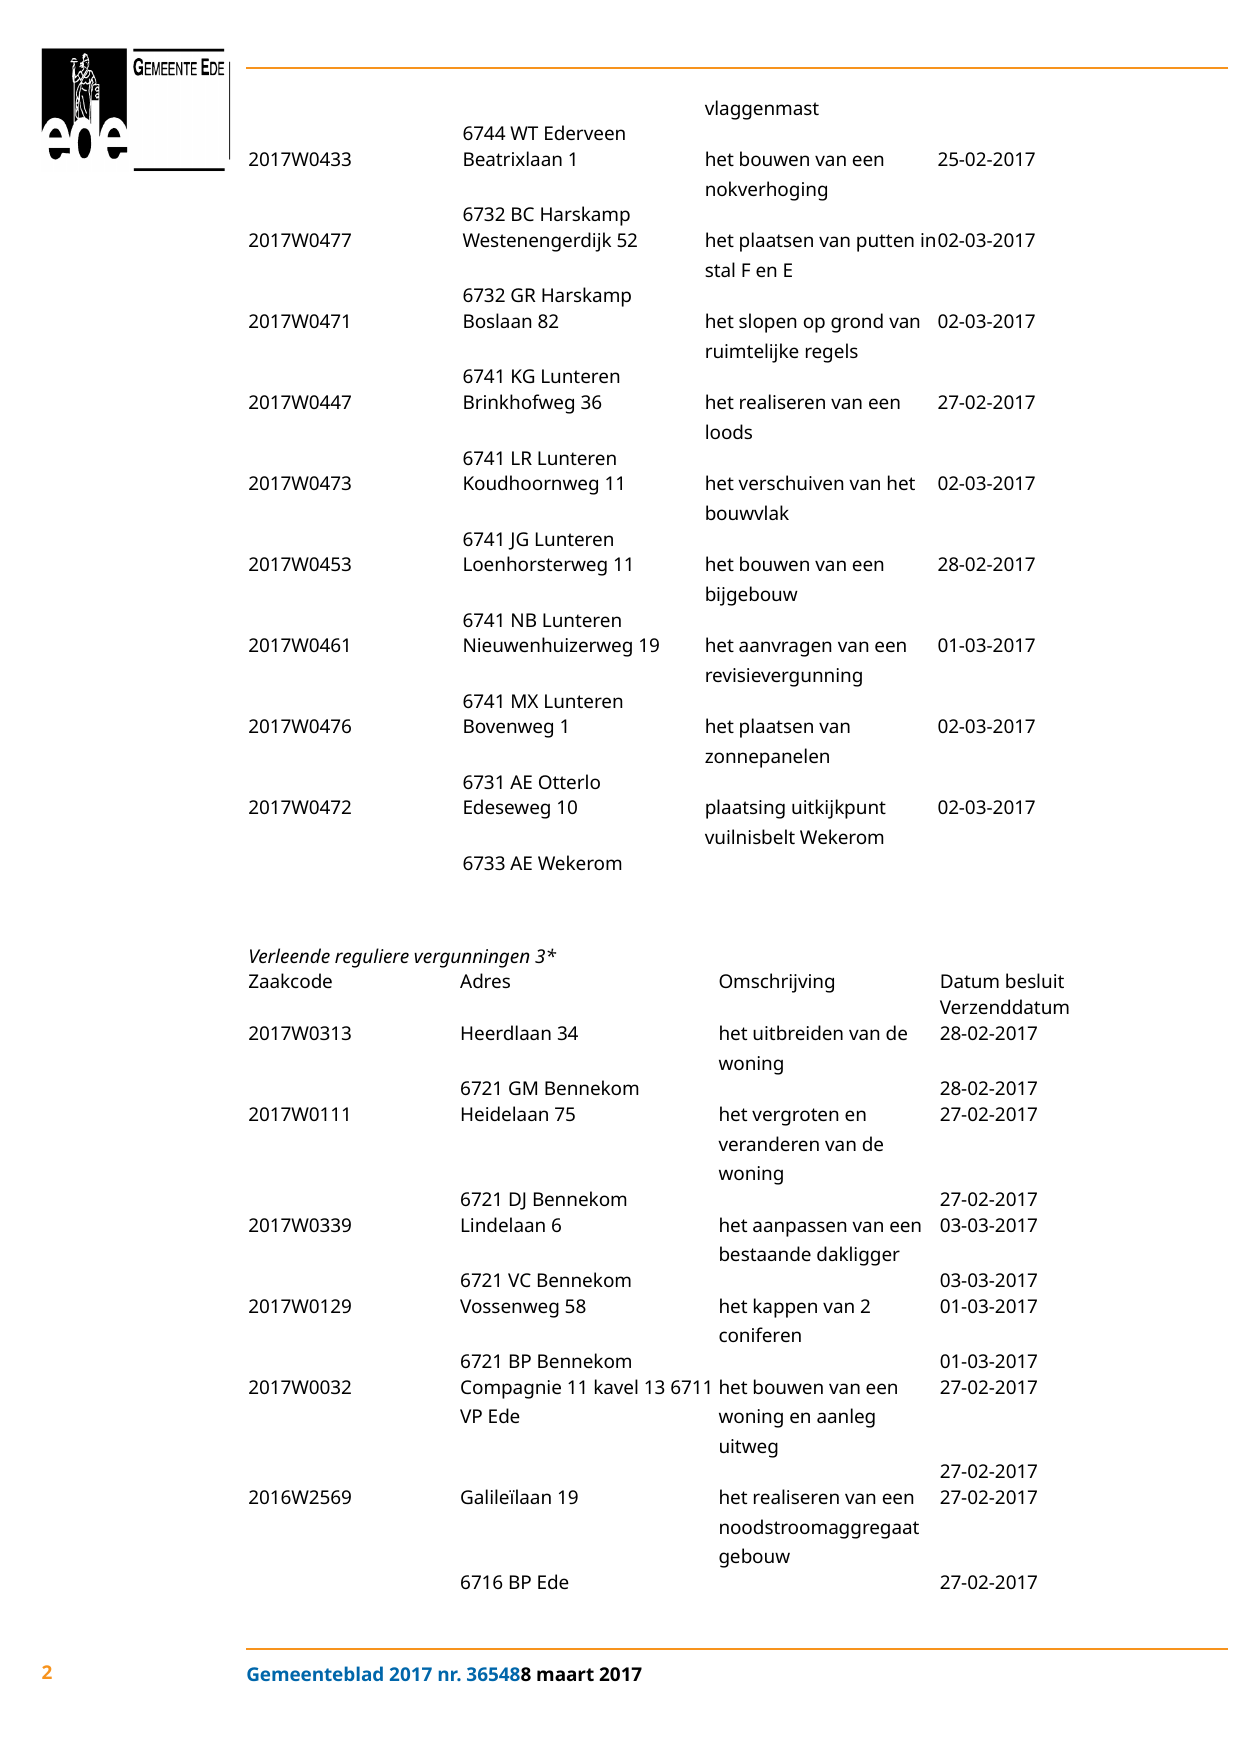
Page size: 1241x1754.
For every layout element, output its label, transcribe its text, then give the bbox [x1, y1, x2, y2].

table_cell 28-02-2017 [940, 1075, 1152, 1101]
table_cell 02-03-2017 [937, 795, 1152, 850]
table_cell het kappen van 2 coniferen [718, 1293, 939, 1348]
table_cell plaatsing uitkijkpunt vuilnisbelt Wekerom [705, 795, 937, 850]
table_cell [248, 283, 462, 308]
table_cell het realiseren van een loods [705, 389, 937, 445]
table_cell 2016W2569 [248, 1485, 460, 1569]
table_cell 28-02-2017 [940, 1020, 1152, 1075]
table_cell 03-03-2017 [940, 1212, 1152, 1267]
table_cell 27-02-2017 [940, 1459, 1152, 1484]
table_cell [248, 1267, 460, 1293]
table_cell [937, 445, 1152, 470]
table_cell [718, 1459, 939, 1484]
table_cell het bouwen van een woning en aanleg uitweg [718, 1374, 939, 1459]
table_cell 6732 GR Harskamp [462, 283, 704, 308]
table_cell 6721 DJ Bennekom [460, 1186, 718, 1212]
table_cell 6731 AE Otterlo [462, 769, 704, 794]
table_cell [248, 202, 462, 227]
picture [41, 47, 231, 172]
table_cell 28-02-2017 [937, 551, 1152, 607]
table_cell [937, 202, 1152, 227]
table_cell [248, 364, 462, 389]
table_cell 2017W0447 [248, 389, 462, 445]
table_cell 6741 NB Lunteren [462, 607, 704, 632]
table_cell 6721 GM Bennekom [460, 1075, 718, 1101]
table_cell 6721 VC Bennekom [460, 1267, 718, 1293]
table_cell het bouwen van een nokverhoging [705, 146, 937, 202]
table_cell [248, 1186, 460, 1212]
table_cell 2017W0433 [248, 146, 462, 202]
table_cell 2017W0339 [248, 1212, 460, 1267]
table_cell [718, 1075, 939, 1101]
table_cell het realiseren van een noodstroomaggregaat gebouw [718, 1485, 939, 1569]
table_cell 2017W0313 [248, 1020, 460, 1075]
table_header Omschrijving [718, 969, 939, 994]
table_cell Compagnie 11 kavel 13 6711 VP Ede [460, 1374, 718, 1459]
table_cell [248, 1569, 460, 1595]
table_cell [937, 121, 1152, 146]
table_cell [718, 1569, 939, 1595]
table_header Datum besluit [940, 969, 1152, 994]
table_cell 27-02-2017 [940, 1569, 1152, 1595]
table_cell het plaatsen van putten in stal F en E [705, 227, 937, 283]
table_cell [937, 283, 1152, 308]
table_header Zaakcode [248, 969, 460, 994]
table_cell [460, 1459, 718, 1484]
table_cell Loenhorsterweg 11 [462, 551, 704, 607]
table_cell [460, 994, 718, 1020]
table_cell 2017W0473 [248, 470, 462, 526]
table_cell [248, 1459, 460, 1484]
table_cell 02-03-2017 [937, 308, 1152, 364]
table_cell 2017W0032 [248, 1374, 460, 1459]
table_cell 01-03-2017 [940, 1293, 1152, 1348]
table_cell het bouwen van een bijgebouw [705, 551, 937, 607]
table_cell 27-02-2017 [940, 1374, 1152, 1459]
table_cell Boslaan 82 [462, 308, 704, 364]
table_cell [462, 95, 704, 121]
table_cell 2017W0471 [248, 308, 462, 364]
table_cell Nieuwenhuizerweg 19 [462, 633, 704, 688]
table_cell [718, 1348, 939, 1374]
table_cell Brinkhofweg 36 [462, 389, 704, 445]
table_cell [718, 994, 939, 1020]
table_cell 27-02-2017 [937, 389, 1152, 445]
table_cell Beatrixlaan 1 [462, 146, 704, 202]
table_cell [937, 364, 1152, 389]
table_cell [705, 526, 937, 551]
table_cell 6733 AE Wekerom [462, 850, 704, 876]
table_cell 6721 BP Bennekom [460, 1348, 718, 1374]
table_cell Edeseweg 10 [462, 795, 704, 850]
table_cell het uitbreiden van de woning [718, 1020, 939, 1075]
table_cell [705, 121, 937, 146]
table_cell [937, 526, 1152, 551]
table_cell [248, 445, 462, 470]
table_cell [248, 95, 462, 121]
table_cell 27-02-2017 [940, 1485, 1152, 1569]
table_cell 2017W0129 [248, 1293, 460, 1348]
table_cell [937, 688, 1152, 713]
table_cell 2017W0477 [248, 227, 462, 283]
table_cell [705, 202, 937, 227]
table_cell Bovenweg 1 [462, 714, 704, 769]
table_cell vlaggenmast [705, 95, 937, 121]
table_cell 6716 BP Ede [460, 1569, 718, 1595]
table_cell [248, 1348, 460, 1374]
table_cell 03-03-2017 [940, 1267, 1152, 1293]
table_cell 6744 WT Ederveen [462, 121, 704, 146]
text Verleende reguliere vergunningen 3* [248, 943, 1152, 968]
table_cell Lindelaan 6 [460, 1212, 718, 1267]
table_cell 2017W0461 [248, 633, 462, 688]
table_cell [705, 364, 937, 389]
table_cell [248, 769, 462, 794]
table_cell [705, 688, 937, 713]
table_cell Vossenweg 58 [460, 1293, 718, 1348]
table_cell Westenengerdijk 52 [462, 227, 704, 283]
table_cell 6741 MX Lunteren [462, 688, 704, 713]
table_cell [248, 1075, 460, 1101]
table_cell 01-03-2017 [937, 633, 1152, 688]
table_cell [937, 95, 1152, 121]
table_cell [937, 850, 1152, 876]
table_cell Koudhoornweg 11 [462, 470, 704, 526]
table_cell Heidelaan 75 [460, 1101, 718, 1186]
table_cell [705, 850, 937, 876]
table_cell het aanpassen van een bestaande dakligger [718, 1212, 939, 1267]
table_cell [248, 688, 462, 713]
table_cell [248, 994, 460, 1020]
table_cell [248, 607, 462, 632]
table_cell [718, 1267, 939, 1293]
table_cell 27-02-2017 [940, 1101, 1152, 1186]
table_cell [705, 445, 937, 470]
table_cell 6741 JG Lunteren [462, 526, 704, 551]
table_cell 02-03-2017 [937, 227, 1152, 283]
table_cell het vergroten en veranderen van de woning [718, 1101, 939, 1186]
table_cell [705, 769, 937, 794]
table_cell het slopen op grond van ruimtelijke regels [705, 308, 937, 364]
table_cell 02-03-2017 [937, 714, 1152, 769]
table_cell 2017W0111 [248, 1101, 460, 1186]
table_cell het aanvragen van een revisievergunning [705, 633, 937, 688]
table_cell 6741 KG Lunteren [462, 364, 704, 389]
table_cell 01-03-2017 [940, 1348, 1152, 1374]
table_header Adres [460, 969, 718, 994]
table_cell Galileïlaan 19 [460, 1485, 718, 1569]
table_cell 27-02-2017 [940, 1186, 1152, 1212]
table_cell [937, 769, 1152, 794]
table_cell 2017W0472 [248, 795, 462, 850]
table_cell [248, 121, 462, 146]
table_cell 6732 BC Harskamp [462, 202, 704, 227]
table_cell 02-03-2017 [937, 470, 1152, 526]
table_cell [248, 850, 462, 876]
table_cell het plaatsen van zonnepanelen [705, 714, 937, 769]
table_cell [718, 1186, 939, 1212]
table_cell [705, 607, 937, 632]
table_cell [937, 607, 1152, 632]
table_cell Heerdlaan 34 [460, 1020, 718, 1075]
table_cell 25-02-2017 [937, 146, 1152, 202]
table_cell 2017W0476 [248, 714, 462, 769]
table_cell [248, 526, 462, 551]
table_cell Verzenddatum [940, 994, 1152, 1020]
table_cell 2017W0453 [248, 551, 462, 607]
table_cell [705, 283, 937, 308]
table_cell het verschuiven van het bouwvlak [705, 470, 937, 526]
table_cell 6741 LR Lunteren [462, 445, 704, 470]
